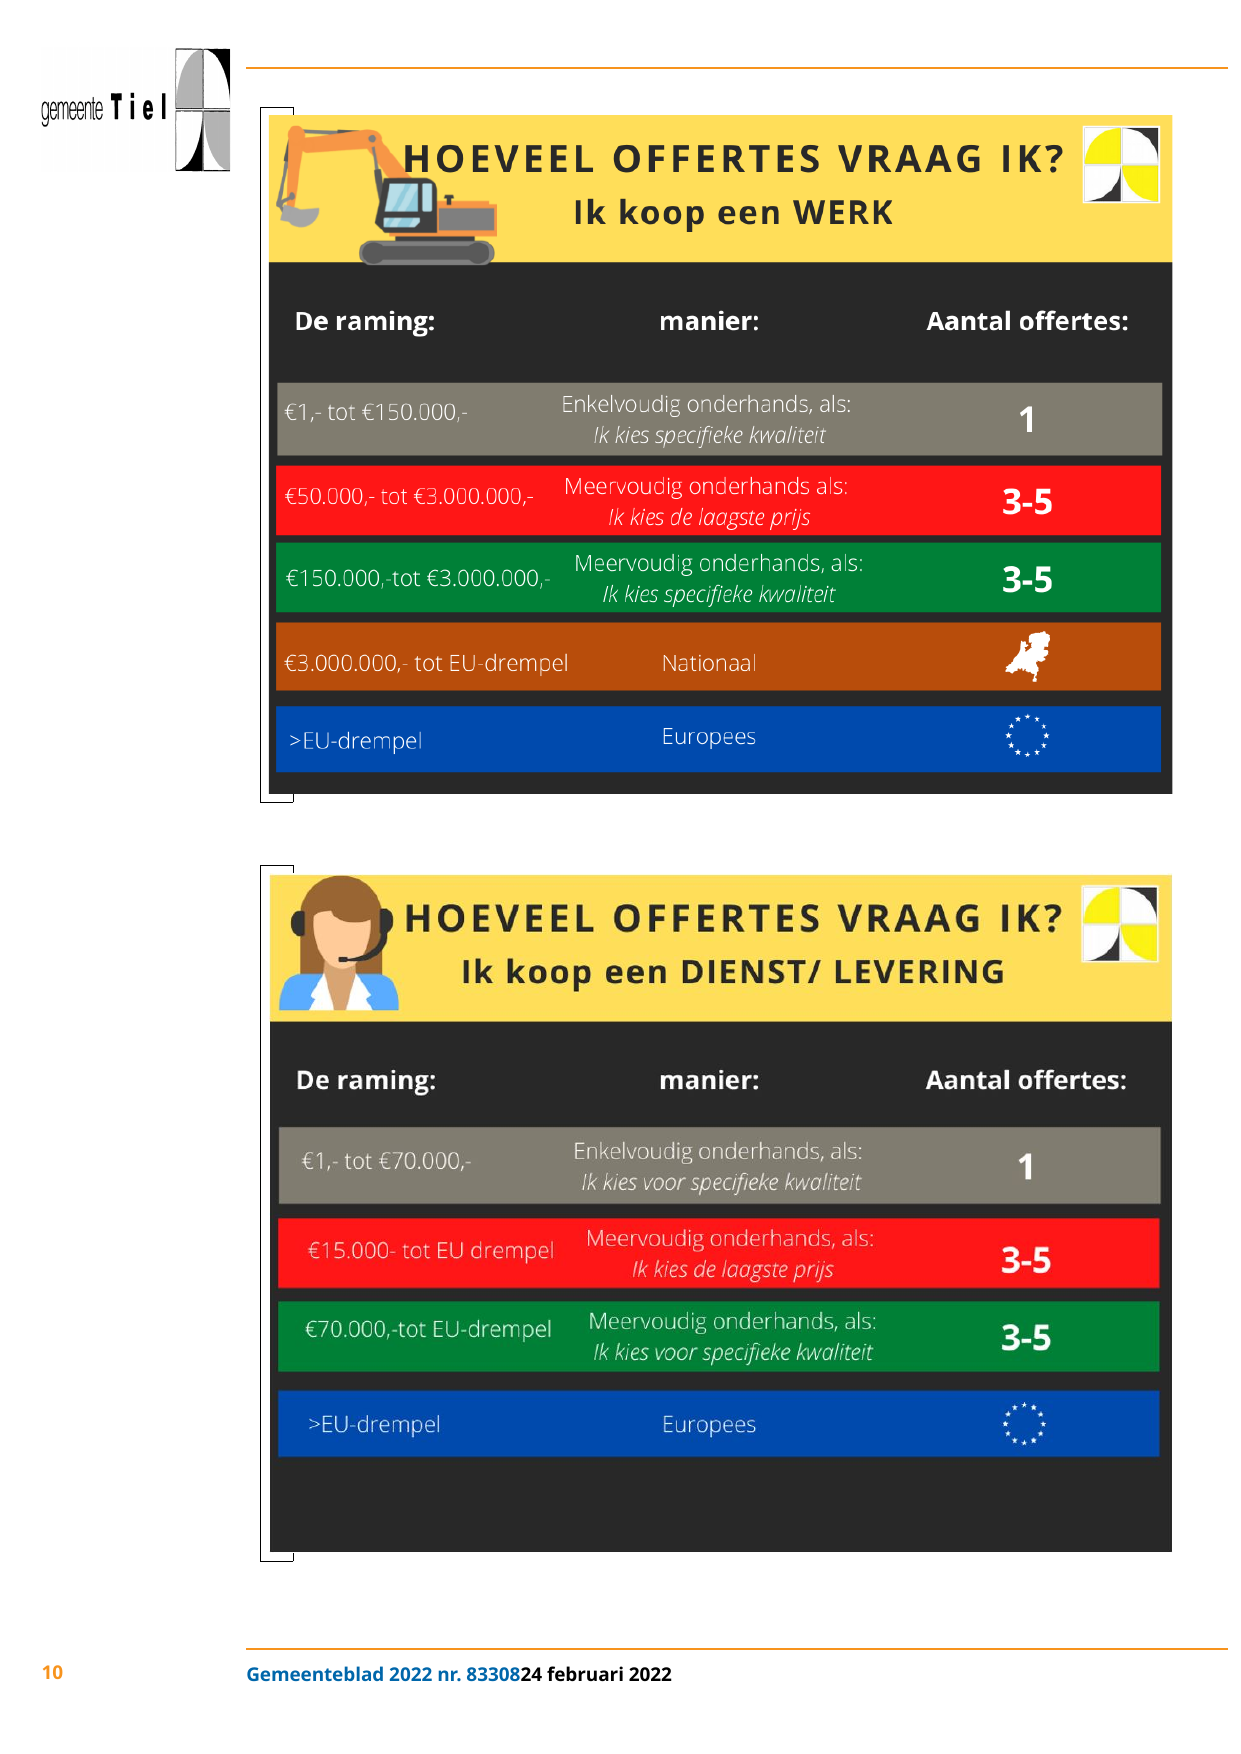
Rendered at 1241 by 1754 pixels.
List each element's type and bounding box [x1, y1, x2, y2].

picture [268, 873, 1173, 1553]
picture [41, 47, 231, 172]
picture [268, 115, 1173, 794]
